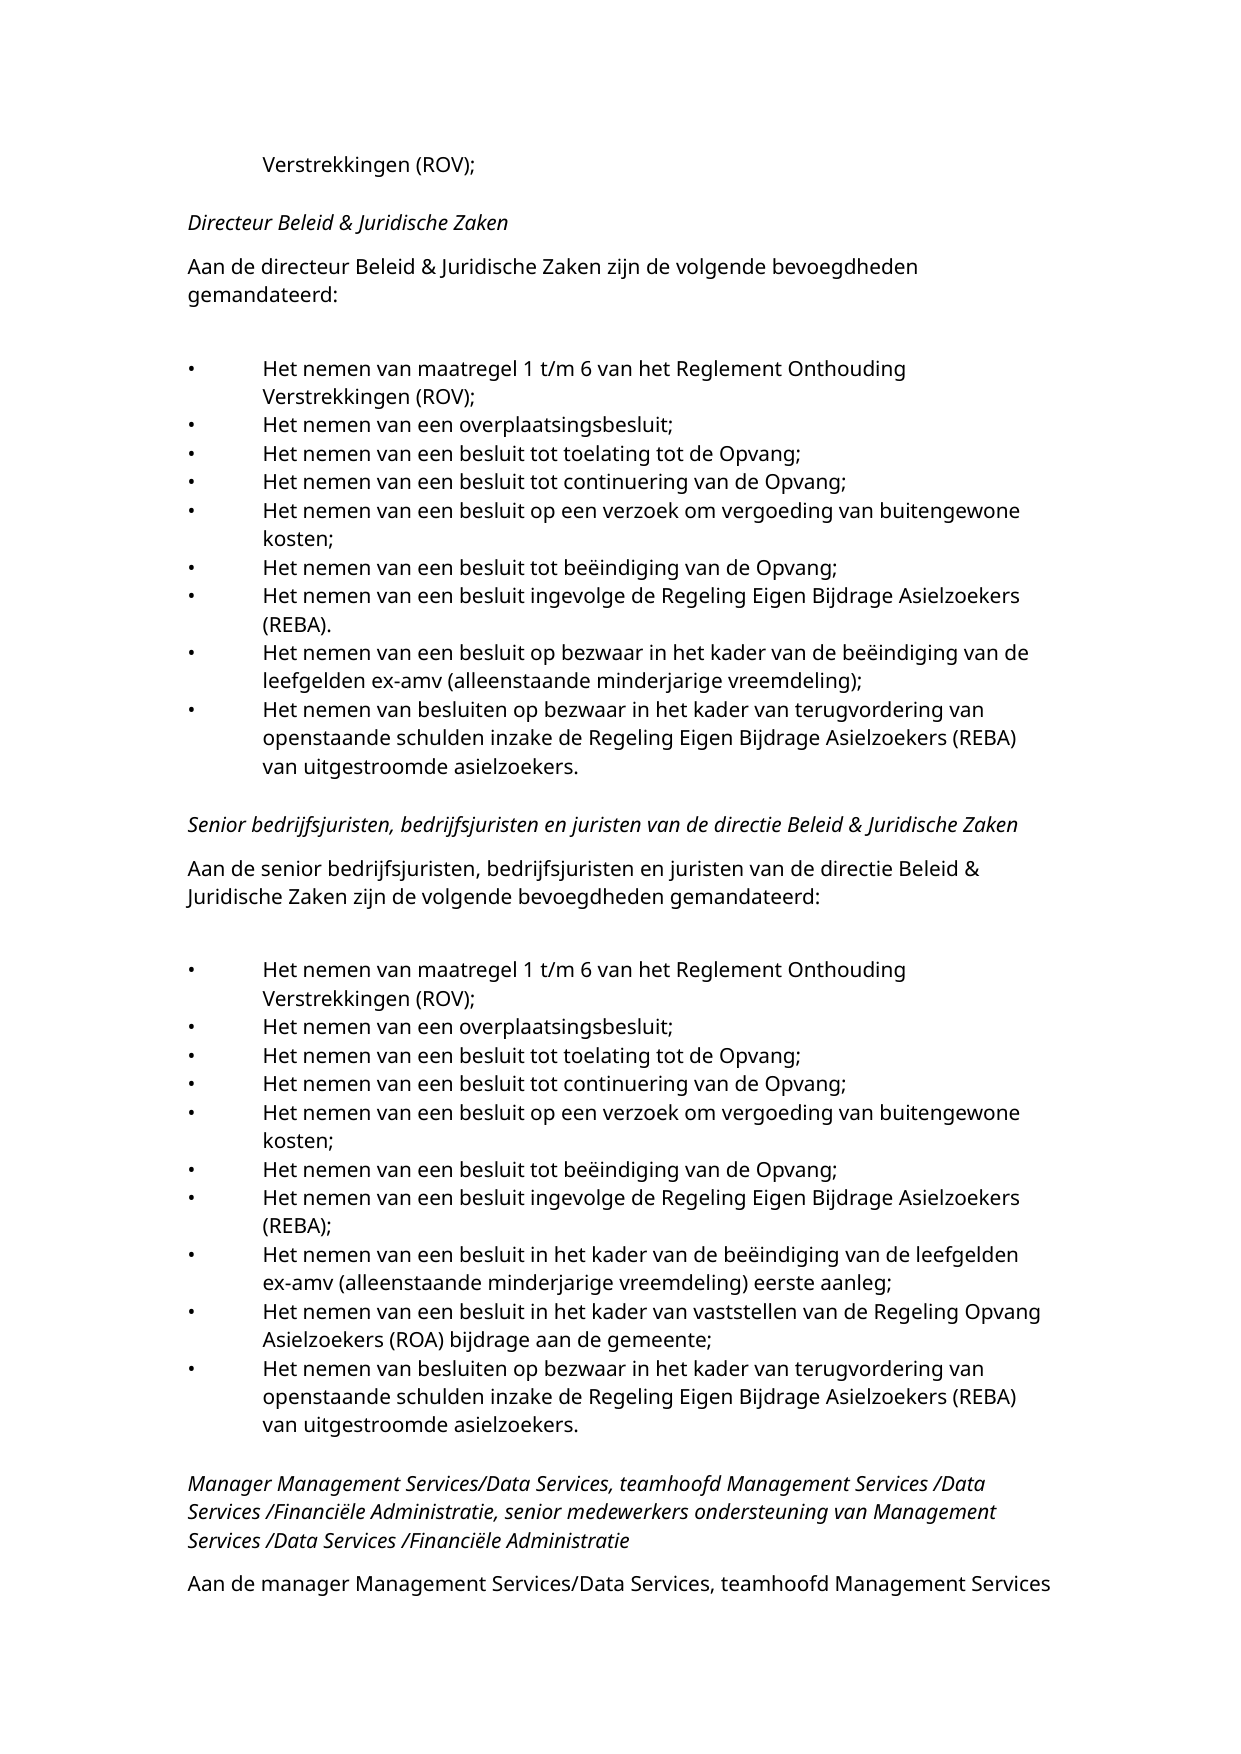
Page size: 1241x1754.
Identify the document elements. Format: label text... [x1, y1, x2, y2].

list Het nemen van een besluit in het kader van vaststellen van de Regeling Opvang Asielzoekers (ROA) bijdrage aan de gemeente; [187, 1297, 1053, 1354]
list Het nemen van een overplaatsingsbesluit; [187, 411, 1053, 439]
list Het nemen van een besluit tot toelating tot de Opvang; [187, 439, 1053, 467]
list Verstrekkingen (ROV); [187, 150, 1053, 178]
text Aan de directeur Beleid & Juridische Zaken zijn de volgende bevoegdheden gemandateerd: [187, 252, 1053, 309]
list Het nemen van een besluit in het kader van de beëindiging van de leefgelden ex-amv (alleenstaande minderjarige vreemdeling) eerste aanleg; [187, 1240, 1053, 1297]
list Het nemen van een besluit ingevolge de Regeling Eigen Bijdrage Asielzoekers (REBA). [187, 581, 1053, 638]
list Het nemen van een besluit tot beëindiging van de Opvang; [187, 553, 1053, 581]
list Het nemen van een besluit tot continuering van de Opvang; [187, 467, 1053, 496]
text Manager Management Services/Data Services, teamhoofd Management Services /Data Services /Financiële Administratie, senior medewerkers ondersteuning van Management Services /Data Services /Financiële Administratie [187, 1469, 1053, 1554]
list Het nemen van een besluit op een verzoek om vergoeding van buitengewone kosten; [187, 1098, 1053, 1155]
text Aan de manager Management Services/Data Services, teamhoofd Management Services [187, 1569, 1053, 1598]
list Het nemen van een besluit op bezwaar in het kader van de beëindiging van de leefgelden ex-amv (alleenstaande minderjarige vreemdeling); [187, 638, 1053, 695]
text Aan de senior bedrijfsjuristen, bedrijfsjuristen en juristen van de directie Beleid & Juridische Zaken zijn de volgende bevoegdheden gemandateerd: [187, 854, 1053, 911]
text Senior bedrijfsjuristen, bedrijfsjuristen en juristen van de directie Beleid & Juridische Zaken [187, 810, 1053, 839]
list Het nemen van besluiten op bezwaar in het kader van terugvordering van openstaande schulden inzake de Regeling Eigen Bijdrage Asielzoekers (REBA) van uitgestroomde asielzoekers. [187, 695, 1053, 780]
list Het nemen van maatregel 1 t/m 6 van het Reglement Onthouding Verstrekkingen (ROV); [187, 956, 1053, 1012]
list Het nemen van maatregel 1 t/m 6 van het Reglement Onthouding Verstrekkingen (ROV); [187, 354, 1053, 411]
text Directeur Beleid & Juridische Zaken [187, 208, 1053, 237]
list Het nemen van een besluit tot beëindiging van de Opvang; [187, 1155, 1053, 1183]
list Het nemen van een besluit ingevolge de Regeling Eigen Bijdrage Asielzoekers (REBA); [187, 1183, 1053, 1240]
list Het nemen van een besluit tot continuering van de Opvang; [187, 1069, 1053, 1098]
list Het nemen van een besluit tot toelating tot de Opvang; [187, 1041, 1053, 1069]
list Het nemen van een overplaatsingsbesluit; [187, 1012, 1053, 1041]
list Het nemen van besluiten op bezwaar in het kader van terugvordering van openstaande schulden inzake de Regeling Eigen Bijdrage Asielzoekers (REBA) van uitgestroomde asielzoekers. [187, 1354, 1053, 1439]
list Het nemen van een besluit op een verzoek om vergoeding van buitengewone kosten; [187, 496, 1053, 553]
